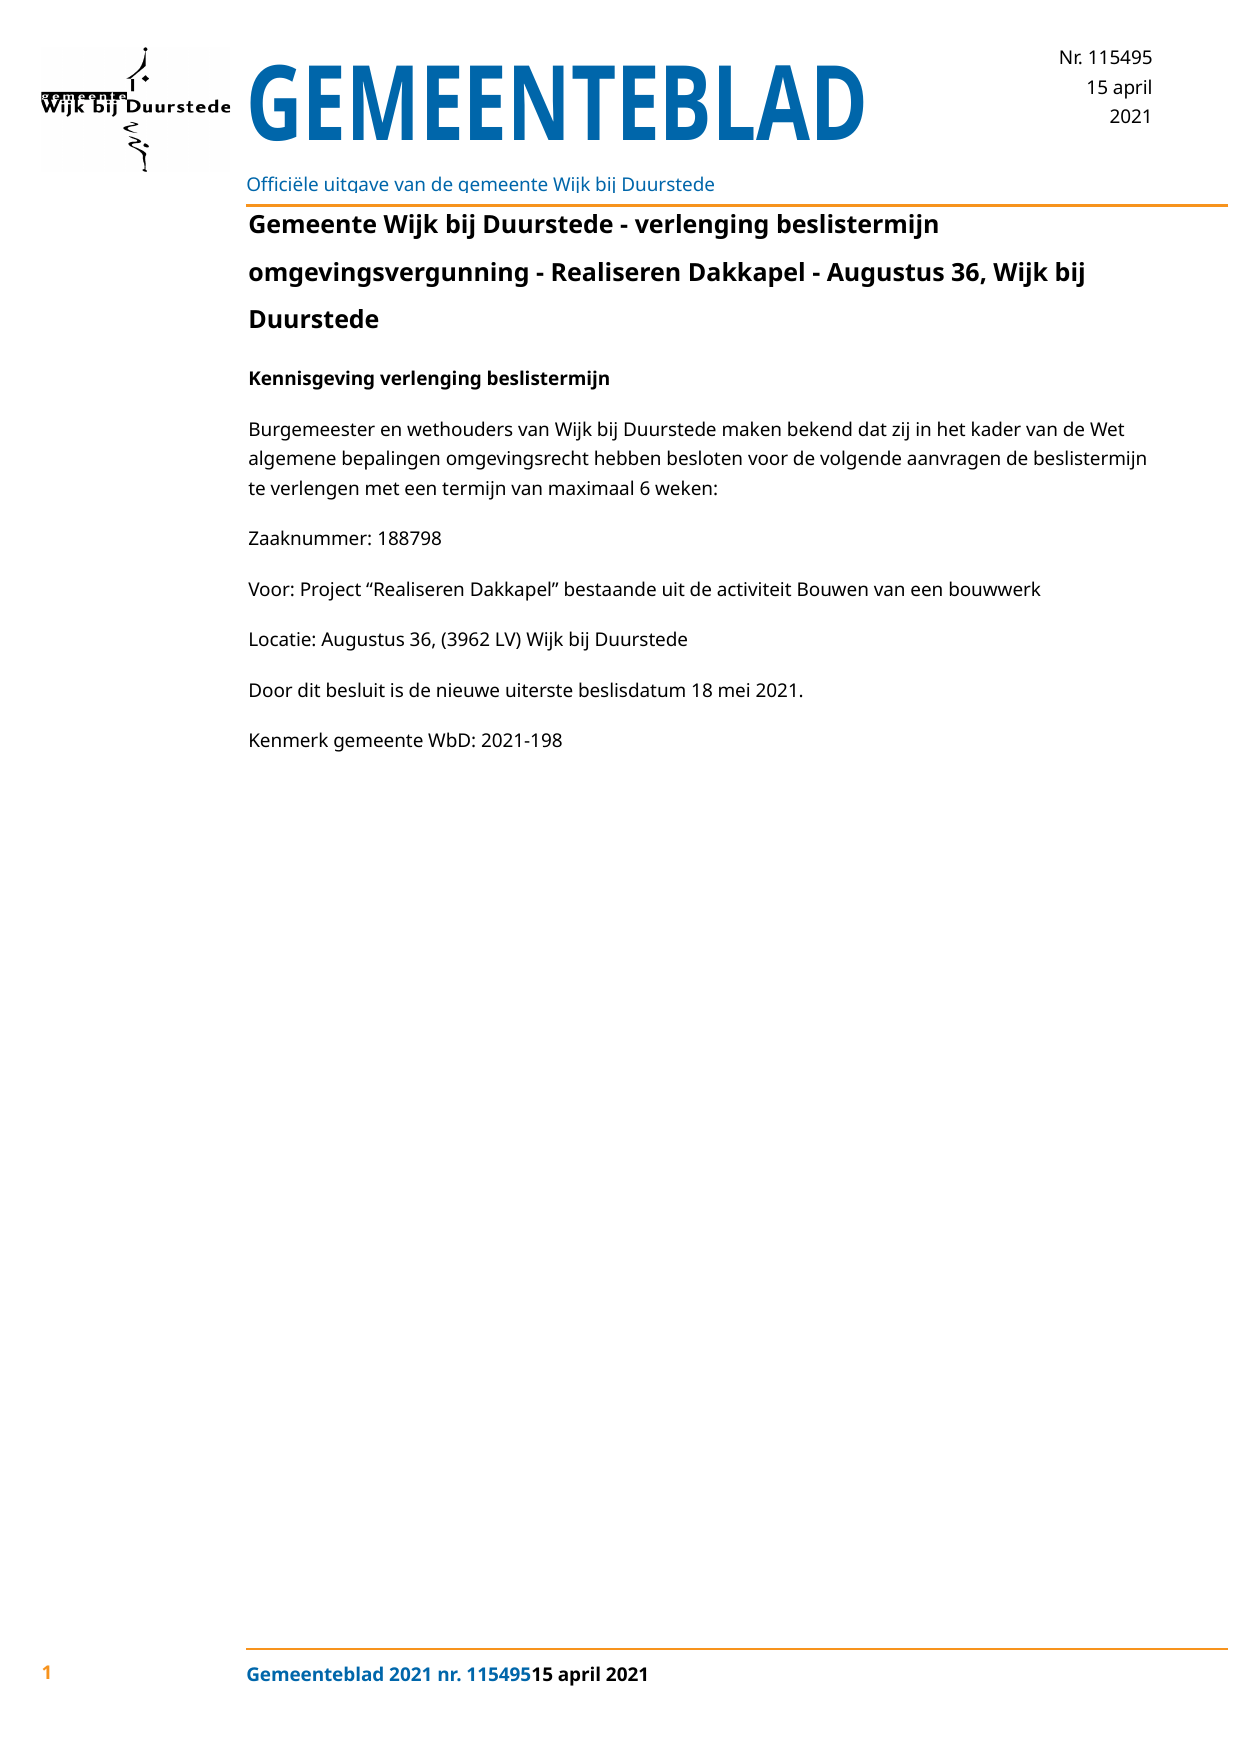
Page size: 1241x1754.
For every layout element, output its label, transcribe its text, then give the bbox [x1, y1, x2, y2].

picture [41, 47, 231, 172]
text Door dit besluit is de nieuwe uiterste beslisdatum 18 mei 2021. [248, 677, 1152, 702]
text Gemeente Wijk bij Duurstede - verlenging beslistermijn omgevingsvergunning - Realiseren Dakkapel - Augustus 36, Wijk bij Duurstede [248, 207, 1152, 336]
text Kenmerk gemeente WbD: 2021-198 [248, 727, 1152, 753]
text Voor: Project “Realiseren Dakkapel” bestaande uit de activiteit Bouwen van een bouwwerk [248, 576, 1152, 602]
text Burgemeester en wethouders van Wijk bij Duurstede maken bekend dat zij in het kader van de Wet algemene bepalingen omgevingsrecht hebben besloten voor de volgende aanvragen de beslistermijn te verlengen met een termijn van maximaal 6 weken: [248, 416, 1152, 501]
text Zaaknummer: 188798 [248, 526, 1152, 551]
text Kennisgeving verlenging beslistermijn [248, 366, 1152, 391]
text Locatie: Augustus 36, (3962 LV) Wijk bij Duurstede [248, 626, 1152, 652]
